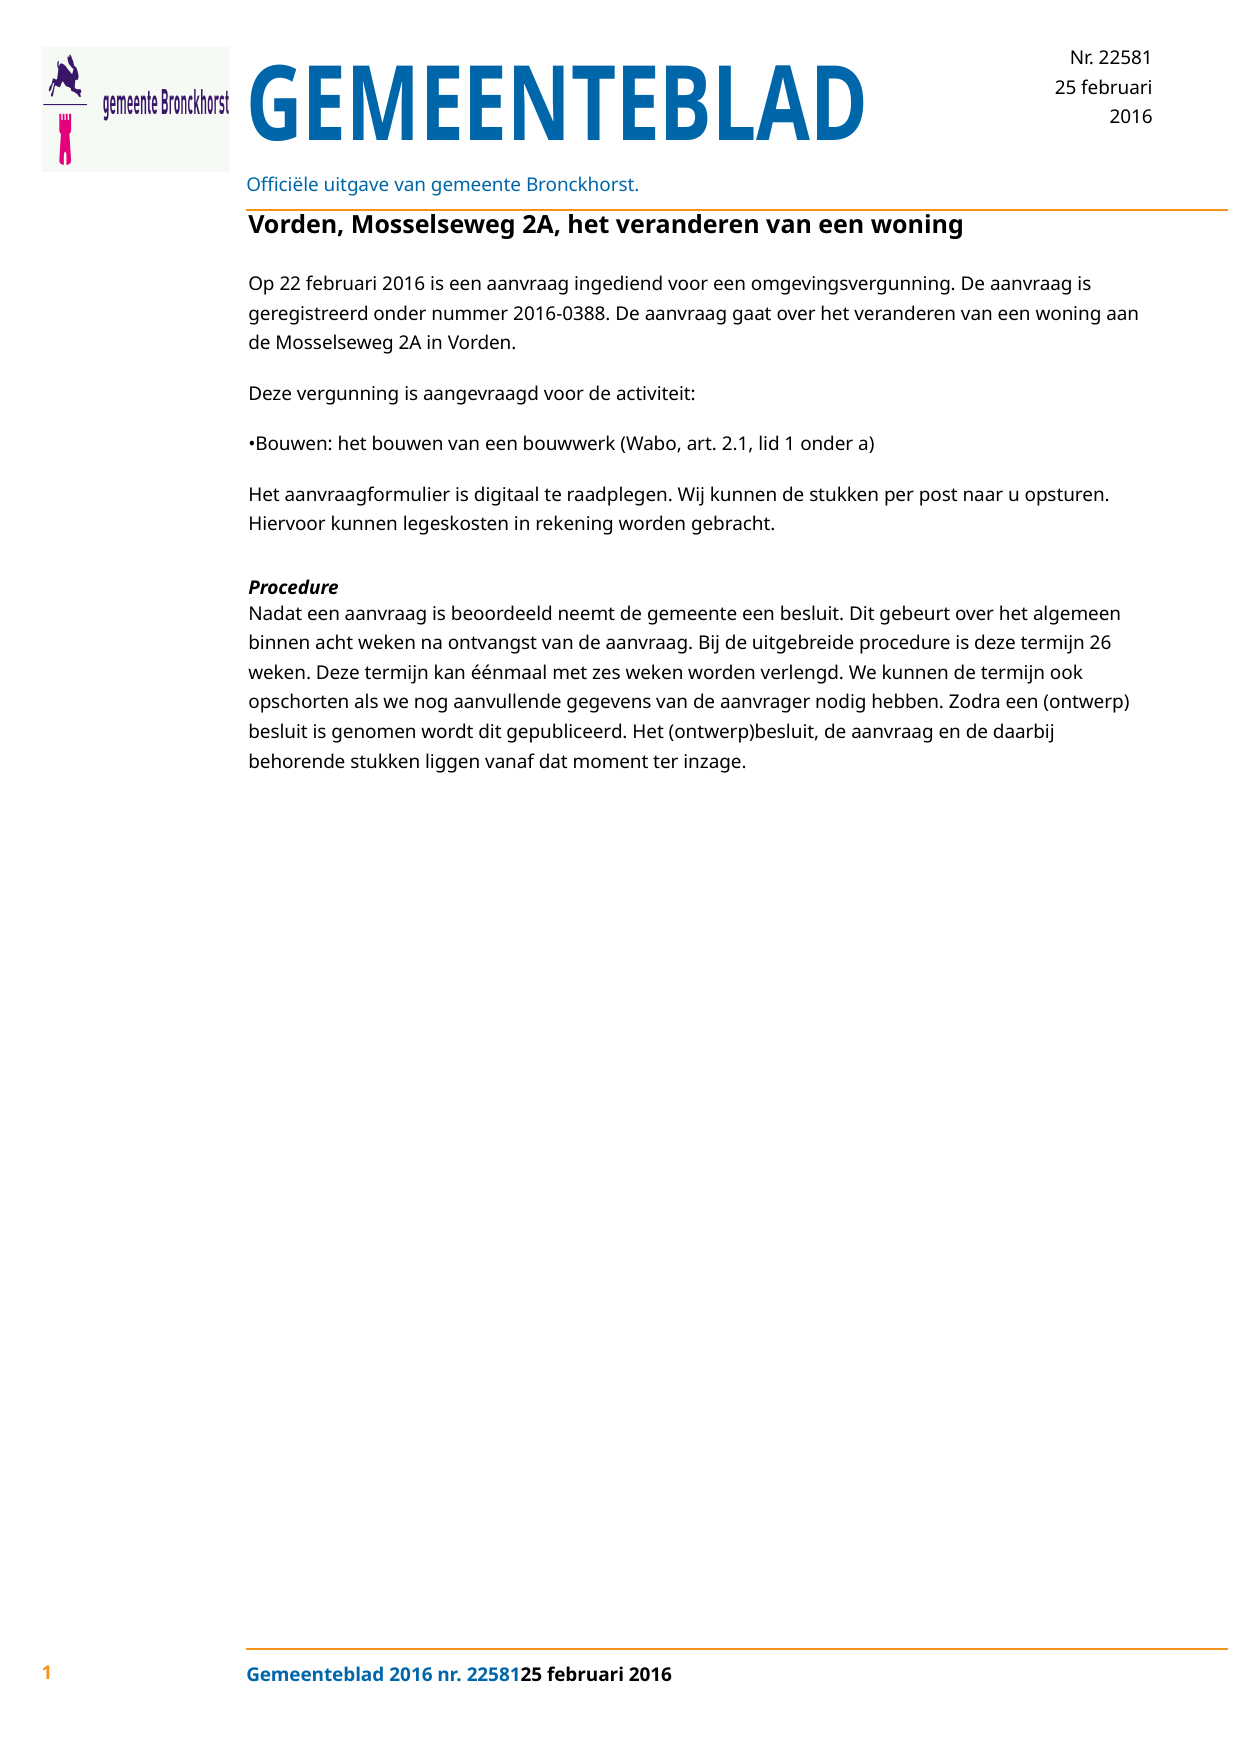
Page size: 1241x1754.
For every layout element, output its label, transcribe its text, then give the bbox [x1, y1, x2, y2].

text Vorden, Mosselseweg 2A, het veranderen van een woning [248, 211, 1152, 241]
picture [41, 47, 231, 172]
text Nadat een aanvraag is beoordeeld neemt de gemeente een besluit. Dit gebeurt over het algemeen binnen acht weken na ontvangst van de aanvraag. Bij de uitgebreide procedure is deze termijn 26 weken. Deze termijn kan éénmaal met zes weken worden verlengd. We kunnen de termijn ook opschorten als we nog aanvullende gegevens van de aanvrager nodig hebben. Zodra een (ontwerp) besluit is genomen wordt dit gepubliceerd. Het (ontwerp)besluit, de aanvraag en de daarbij behorende stukken liggen vanaf dat moment ter inzage. [248, 600, 1152, 774]
text Op 22 februari 2016 is een aanvraag ingediend voor een omgevingsvergunning. De aanvraag is geregistreerd onder nummer 2016-0388. De aanvraag gaat over het veranderen van een woning aan de Mosselseweg 2A in Vorden. [248, 270, 1152, 355]
text Procedure [248, 574, 1152, 600]
text Het aanvraagformulier is digitaal te raadplegen. Wij kunnen de stukken per post naar u opsturen. Hiervoor kunnen legeskosten in rekening worden gebracht. [248, 481, 1152, 536]
text Deze vergunning is aangevraagd voor de activiteit: [248, 380, 1152, 406]
text •Bouwen: het bouwen van een bouwwerk (Wabo, art. 2.1, lid 1 onder a) [248, 430, 1152, 456]
